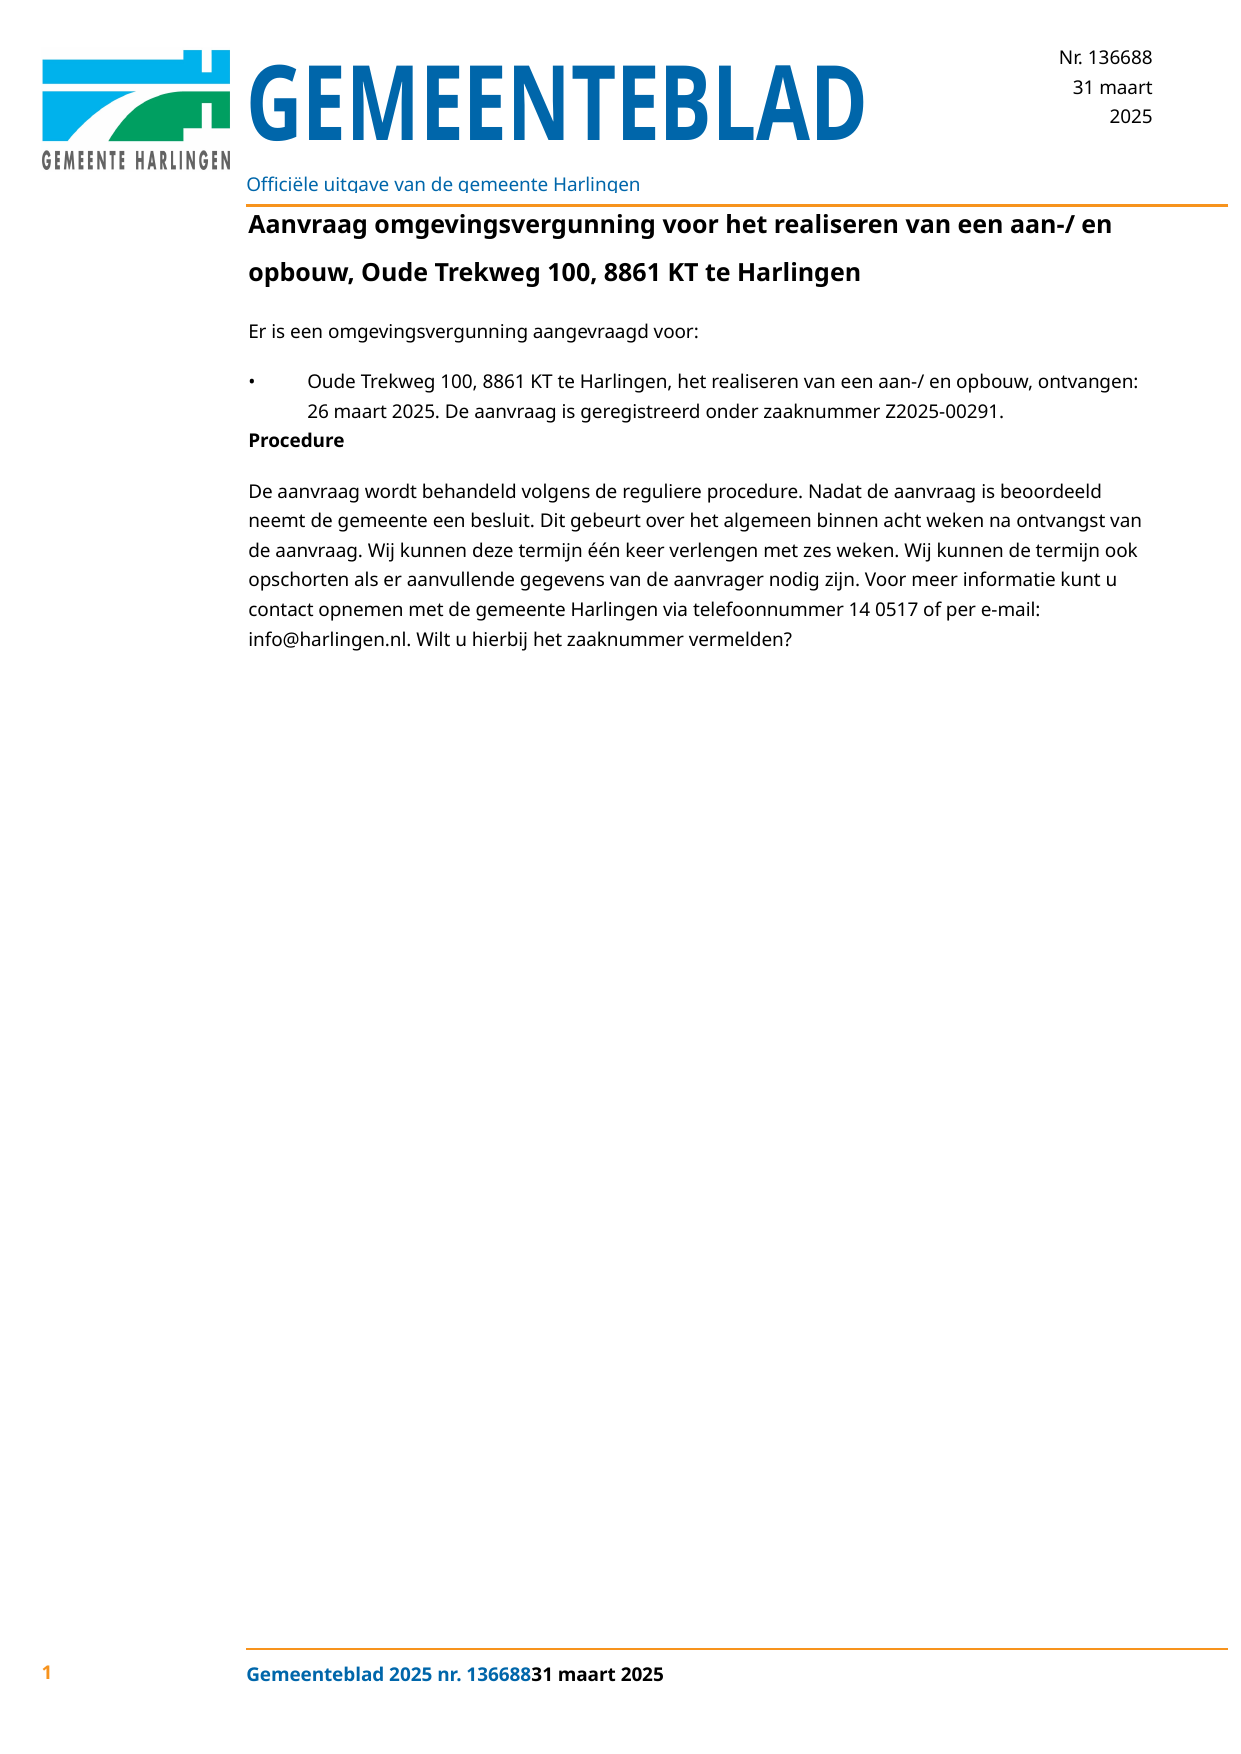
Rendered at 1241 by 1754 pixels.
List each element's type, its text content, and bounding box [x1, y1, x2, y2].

text De aanvraag wordt behandeld volgens de reguliere procedure. Nadat de aanvraag is beoordeeld neemt de gemeente een besluit. Dit gebeurt over het algemeen binnen acht weken na ontvangst van de aanvraag. Wij kunnen deze termijn één keer verlengen met zes weken. Wij kunnen de termijn ook opschorten als er aanvullende gegevens van de aanvrager nodig zijn. Voor meer informatie kunt u contact opnemen met de gemeente Harlingen via telefoonnummer 14 0517 of per e-mail: info@harlingen.nl. Wilt u hierbij het zaaknummer vermelden? [248, 478, 1152, 652]
text Aanvraag omgevingsvergunning voor het realiseren van een aan-/ en opbouw, Oude Trekweg 100, 8861 KT te Harlingen [248, 207, 1152, 288]
list Oude Trekweg 100, 8861 KT te Harlingen, het realiseren van een aan-/ en opbouw, ontvangen: 26 maart 2025. De aanvraag is geregistreerd onder zaaknummer Z2025-00291. [248, 368, 1152, 424]
text Procedure [248, 427, 1152, 453]
picture [41, 47, 231, 172]
text Er is een omgevingsvergunning aangevraagd voor: [248, 318, 1152, 344]
